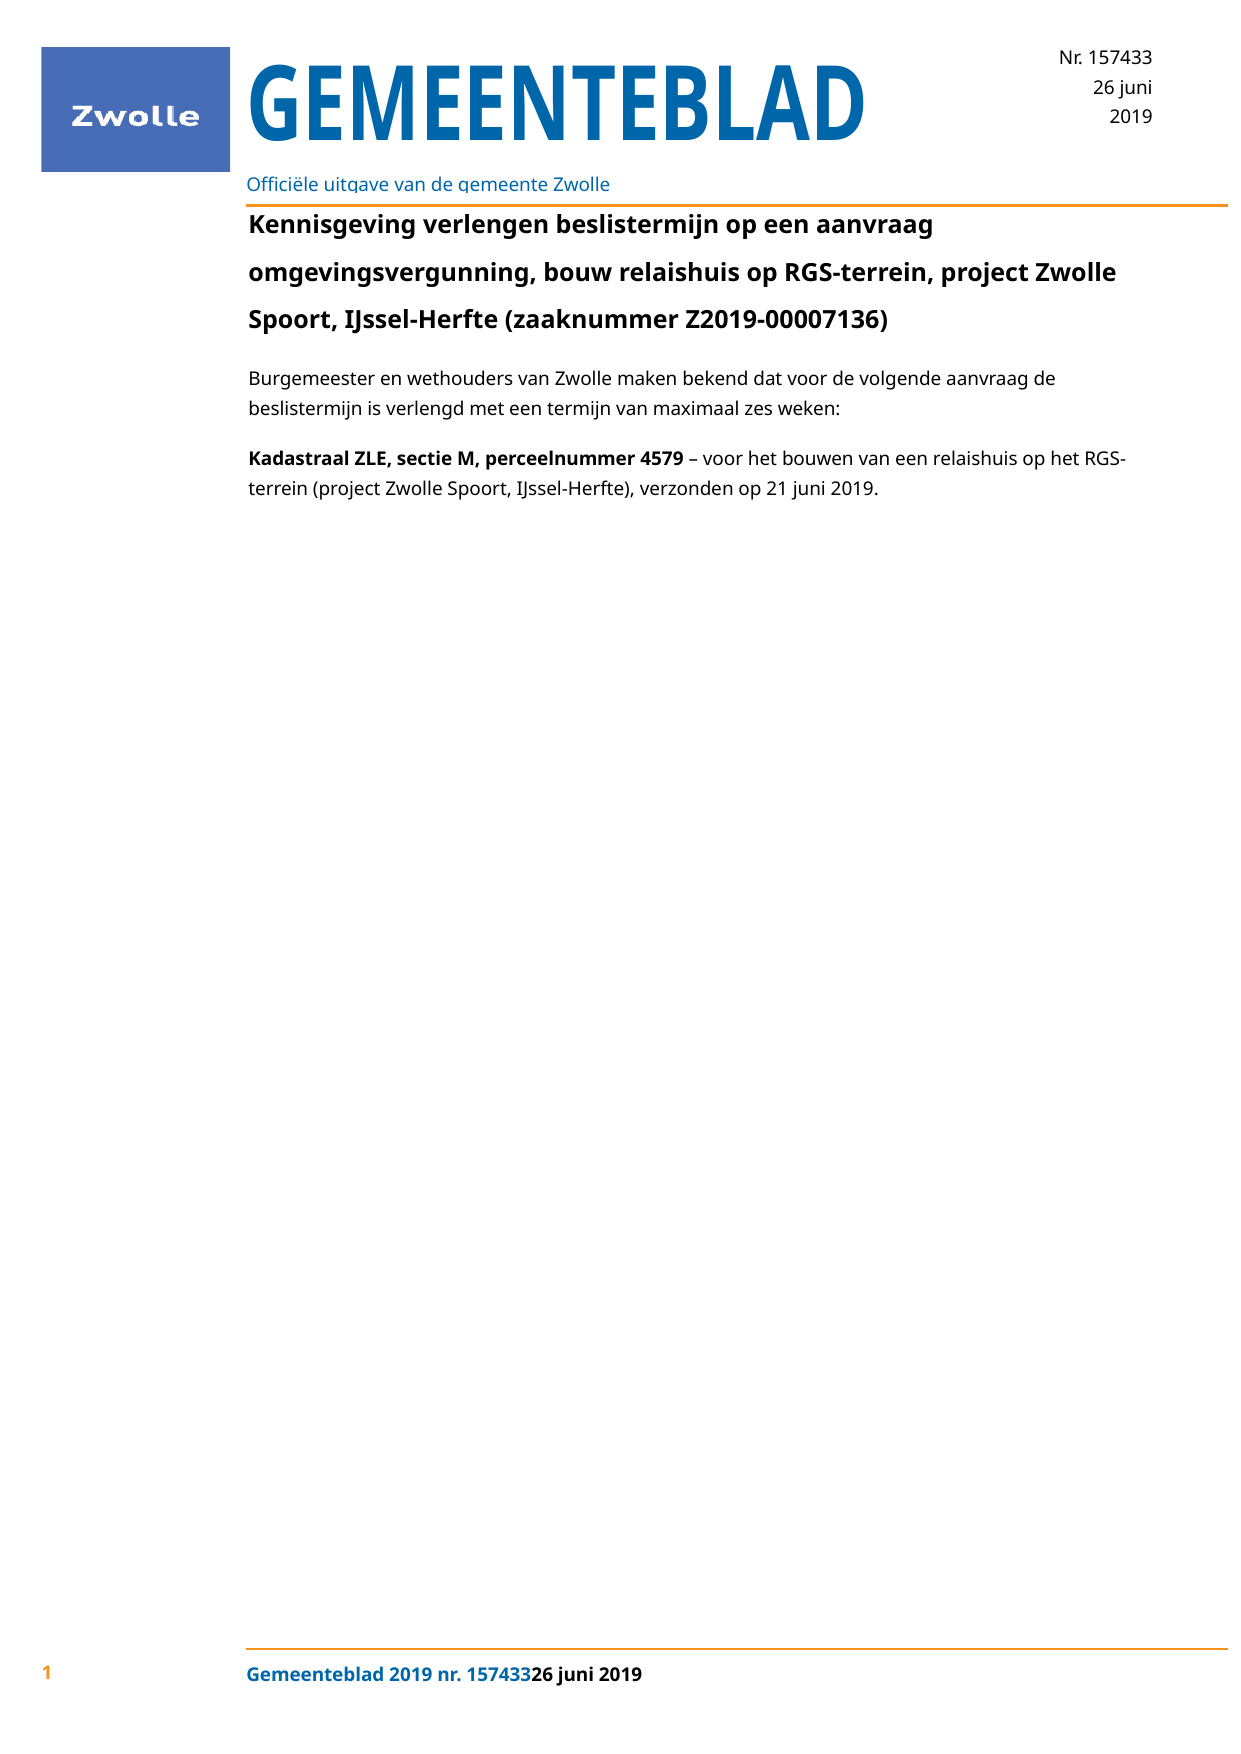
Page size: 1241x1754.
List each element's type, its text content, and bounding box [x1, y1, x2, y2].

picture [41, 47, 231, 172]
text Burgemeester en wethouders van Zwolle maken bekend dat voor de volgende aanvraag de beslistermijn is verlengd met een termijn van maximaal zes weken: [248, 366, 1152, 421]
text Kadastraal ZLE, sectie M, perceelnummer 4579 – voor het bouwen van een relaishuis op het RGS-terrein (project Zwolle Spoort, IJssel-Herfte), verzonden op 21 juni 2019. [248, 446, 1152, 501]
text Kennisgeving verlengen beslistermijn op een aanvraag omgevingsvergunning, bouw relaishuis op RGS-terrein, project Zwolle Spoort, IJssel-Herfte (zaaknummer Z2019-00007136) [248, 207, 1152, 336]
